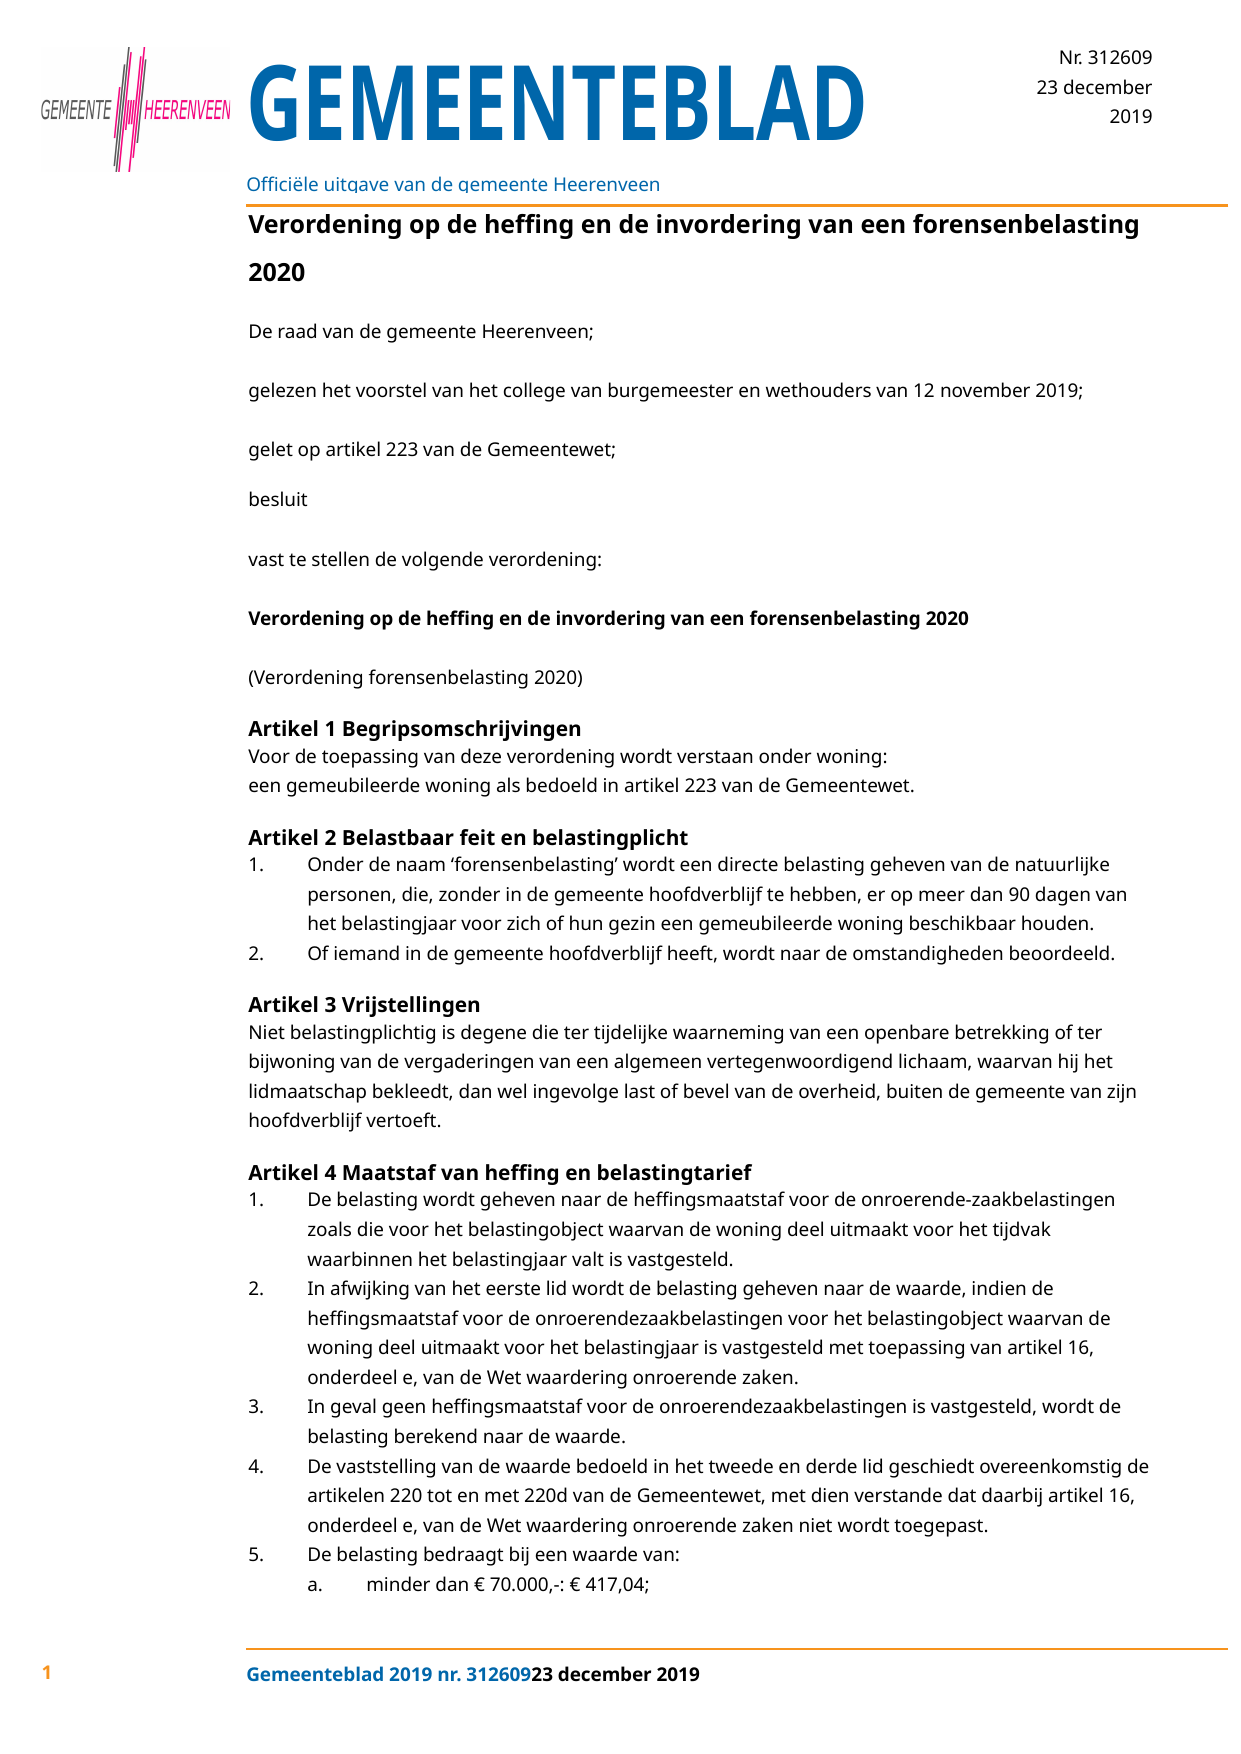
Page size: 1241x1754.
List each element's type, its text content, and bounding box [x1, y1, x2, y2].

text Verordening op de heffing en de invordering van een forensenbelasting 2020 [248, 207, 1152, 288]
text Artikel 1 Begripsomschrijvingen [248, 714, 1152, 743]
text besluit [248, 487, 1152, 512]
text Verordening op de heffing en de invordering van een forensenbelasting 2020 [248, 605, 1152, 631]
text Artikel 2 Belastbaar feit en belastingplicht [248, 823, 1152, 851]
text Niet belastingplichtig is degene die ter tijdelijke waarneming van een openbare betrekking of ter bijwoning van de vergaderingen van een algemeen vertegenwoordigend lichaam, waarvan hij het lidmaatschap bekleedt, dan wel ingevolge last of bevel van de overheid, buiten de gemeente van zijn hoofdverblijf vertoeft. [248, 1019, 1152, 1133]
picture [41, 47, 231, 172]
list In afwijking van het eerste lid wordt de belasting geheven naar de waarde, indien de heffingsmaatstaf voor de onroerendezaakbelastingen voor het belastingobject waarvan de woning deel uitmaakt voor het belastingjaar is vastgesteld met toepassing van artikel 16, onderdeel e, van de Wet waardering onroerende zaken. [248, 1275, 1152, 1390]
text Voor de toepassing van deze verordening wordt verstaan onder woning: [248, 743, 1152, 769]
list In geval geen heffingsmaatstaf voor de onroerendezaakbelastingen is vastgesteld, wordt de belasting berekend naar de waarde. [248, 1394, 1152, 1449]
text gelezen het voorstel van het college van burgemeester en wethouders van 12 november 2019; [248, 377, 1152, 403]
text vast te stellen de volgende verordening: [248, 546, 1152, 571]
list De vaststelling van de waarde bedoeld in het tweede en derde lid geschiedt overeenkomstig de artikelen 220 tot en met 220d van de Gemeentewet, met dien verstande dat daarbij artikel 16, onderdeel e, van de Wet waardering onroerende zaken niet wordt toegepast. [248, 1453, 1152, 1538]
text een gemeubileerde woning als bedoeld in artikel 223 van de Gemeentewet. [248, 772, 1152, 798]
list Onder de naam ‘forensenbelasting’ wordt een directe belasting geheven van de natuurlijke personen, die, zonder in de gemeente hoofdverblijf te hebben, er op meer dan 90 dagen van het belastingjaar voor zich of hun gezin een gemeubileerde woning beschikbaar houden. [248, 851, 1152, 936]
list Of iemand in de gemeente hoofdverblijf heeft, wordt naar de omstandigheden beoordeeld. [248, 940, 1152, 966]
list De belasting bedraagt bij een waarde van: [248, 1542, 1152, 1567]
text De raad van de gemeente Heerenveen; [248, 318, 1152, 344]
text Artikel 3 Vrijstellingen [248, 991, 1152, 1019]
text gelet op artikel 223 van de Gemeentewet; [248, 436, 1152, 462]
text Artikel 4 Maatstaf van heffing en belastingtarief [248, 1158, 1152, 1187]
list minder dan € 70.000,-: € 417,04; [307, 1571, 1152, 1597]
list De belasting wordt geheven naar de heffingsmaatstaf voor de onroerende-zaakbelastingen zoals die voor het belastingobject waarvan de woning deel uitmaakt voor het tijdvak waarbinnen het belastingjaar valt is vastgesteld. [248, 1187, 1152, 1271]
text (Verordening forensenbelasting 2020) [248, 664, 1152, 690]
